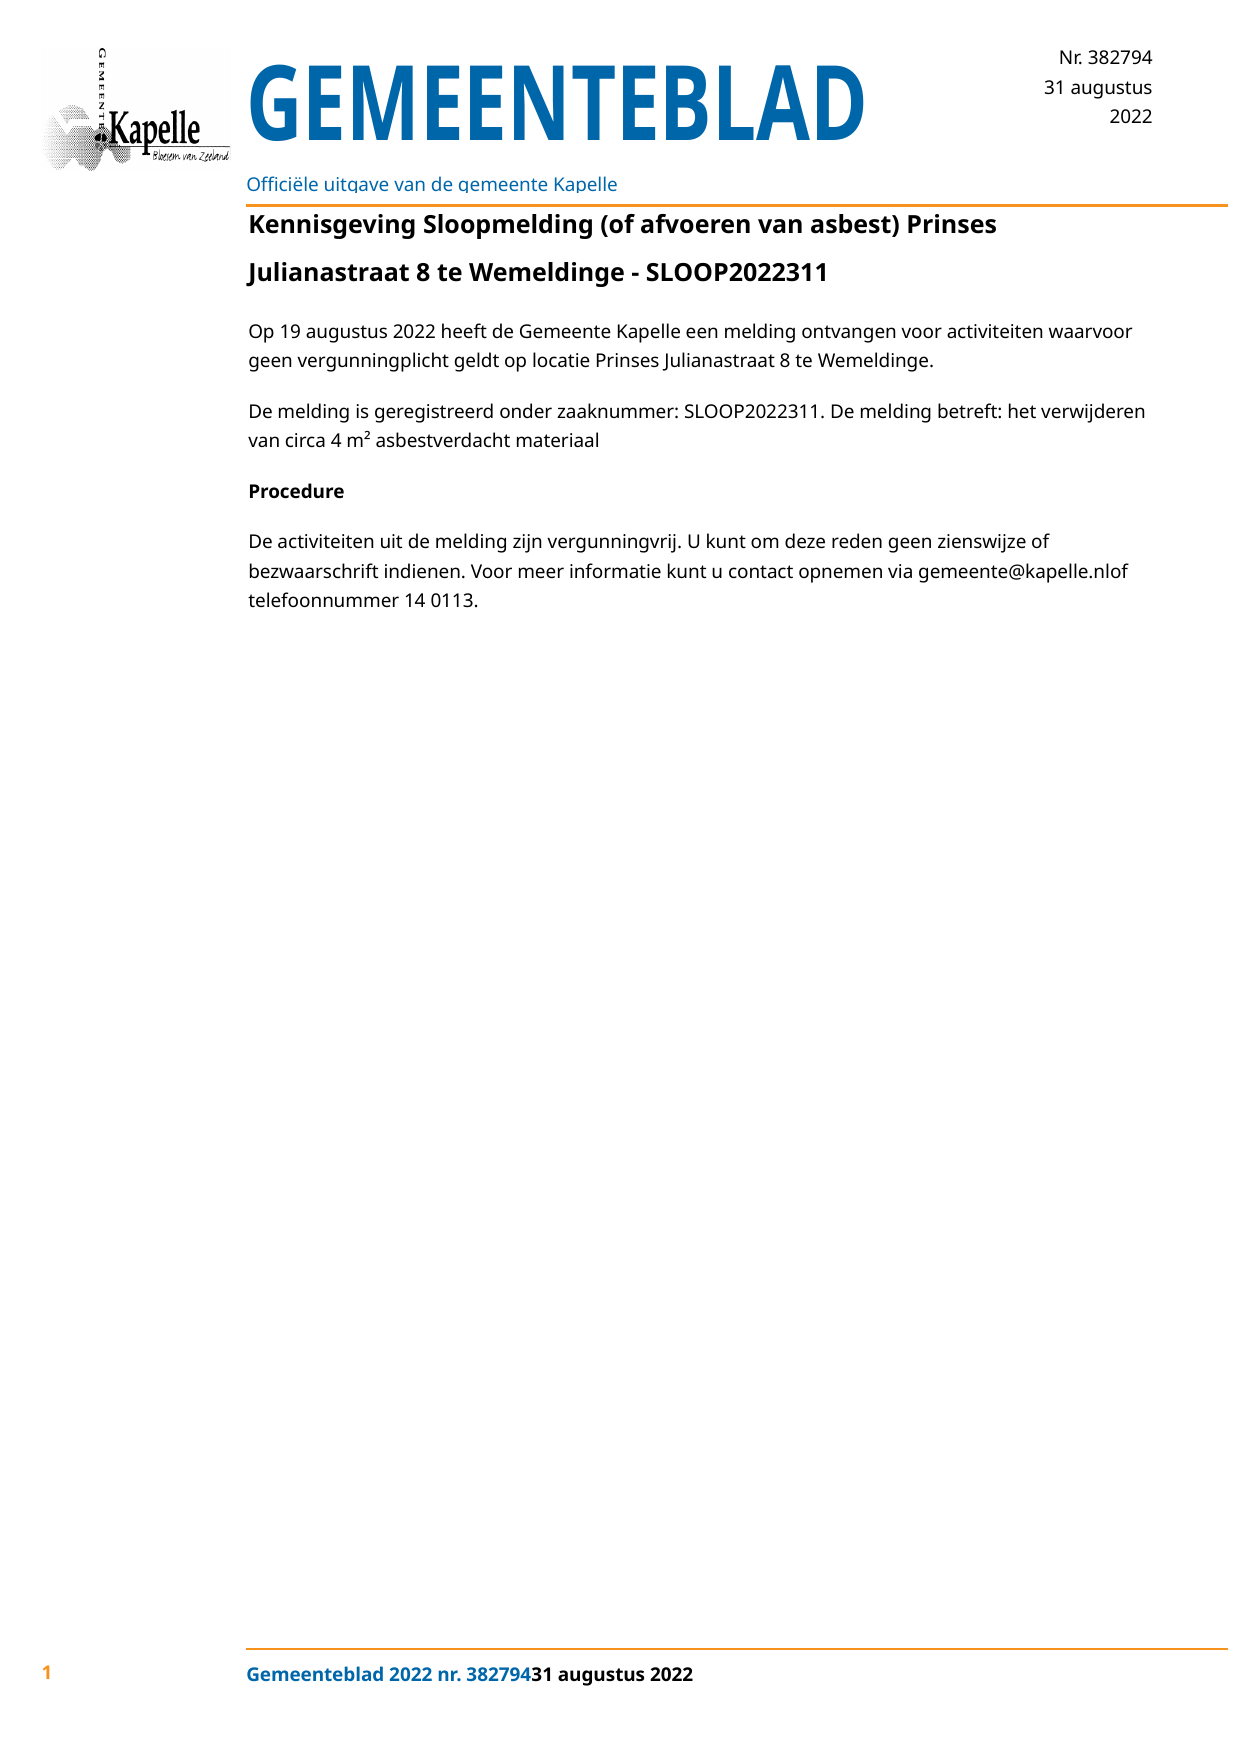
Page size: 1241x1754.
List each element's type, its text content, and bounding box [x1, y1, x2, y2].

picture [41, 47, 231, 172]
text Kennisgeving Sloopmelding (of afvoeren van asbest) Prinses Julianastraat 8 te Wemeldinge - SLOOP2022311 [248, 207, 1152, 288]
text Op 19 augustus 2022 heeft de Gemeente Kapelle een melding ontvangen voor activiteiten waarvoor geen vergunningplicht geldt op locatie Prinses Julianastraat 8 te Wemeldinge. [248, 318, 1152, 373]
text De activiteiten uit de melding zijn vergunningvrij. U kunt om deze reden geen zienswijze of bezwaarschrift indienen. Voor meer informatie kunt u contact opnemen via gemeente@kapelle.nlof telefoonnummer 14 0113. [248, 528, 1152, 613]
text De melding is geregistreerd onder zaaknummer: SLOOP2022311. De melding betreft: het verwijderen van circa 4 m² asbestverdacht materiaal [248, 398, 1152, 453]
text Procedure [248, 478, 1152, 504]
